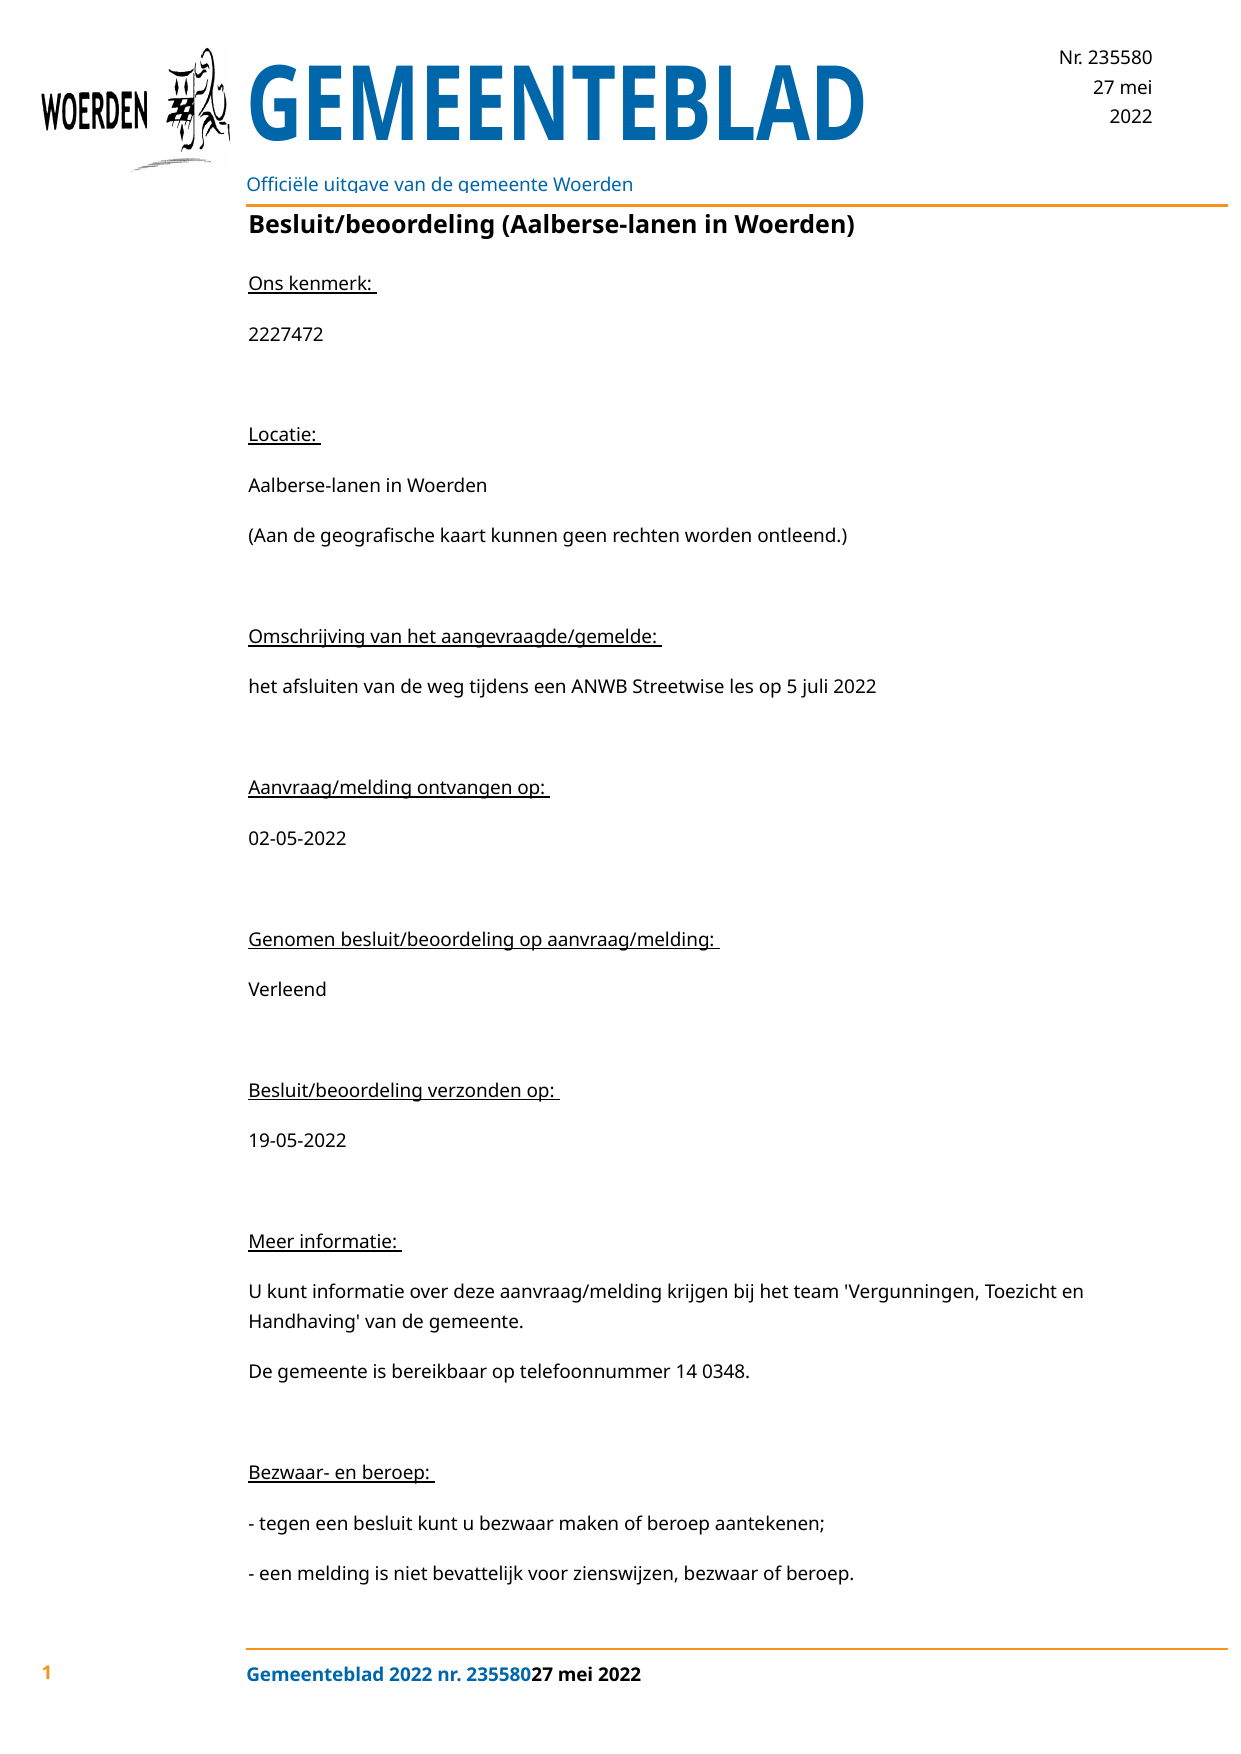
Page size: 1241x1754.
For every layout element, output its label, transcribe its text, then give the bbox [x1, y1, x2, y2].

text het afsluiten van de weg tijdens een ANWB Streetwise les op 5 juli 2022 [248, 674, 1152, 699]
text Besluit/beoordeling verzonden op: [248, 1077, 1152, 1103]
text U kunt informatie over deze aanvraag/melding krijgen bij het team 'Vergunningen, Toezicht en Handhaving' van de gemeente. [248, 1279, 1152, 1334]
text Omschrijving van het aangevraagde/gemelde: [248, 623, 1152, 649]
text De gemeente is bereikbaar op telefoonnummer 14 0348. [248, 1359, 1152, 1384]
text Bezwaar- en beroep: [248, 1459, 1152, 1485]
text Ons kenmerk: [248, 270, 1152, 296]
text - een melding is niet bevattelijk voor zienswijzen, bezwaar of beroep. [248, 1560, 1152, 1586]
text Verleend [248, 976, 1152, 1002]
text (Aan de geografische kaart kunnen geen rechten worden ontleend.) [248, 522, 1152, 548]
text Locatie: [248, 422, 1152, 447]
text 02-05-2022 [248, 825, 1152, 851]
text Besluit/beoordeling (Aalberse-lanen in Woerden) [248, 207, 1152, 241]
text Aalberse-lanen in Woerden [248, 472, 1152, 498]
picture [41, 47, 231, 172]
text 19-05-2022 [248, 1127, 1152, 1153]
text 2227472 [248, 321, 1152, 346]
text - tegen een besluit kunt u bezwaar maken of beroep aantekenen; [248, 1510, 1152, 1536]
text Genomen besluit/beoordeling op aanvraag/melding: [248, 926, 1152, 951]
text Meer informatie: [248, 1228, 1152, 1254]
text Aanvraag/melding ontvangen op: [248, 774, 1152, 800]
